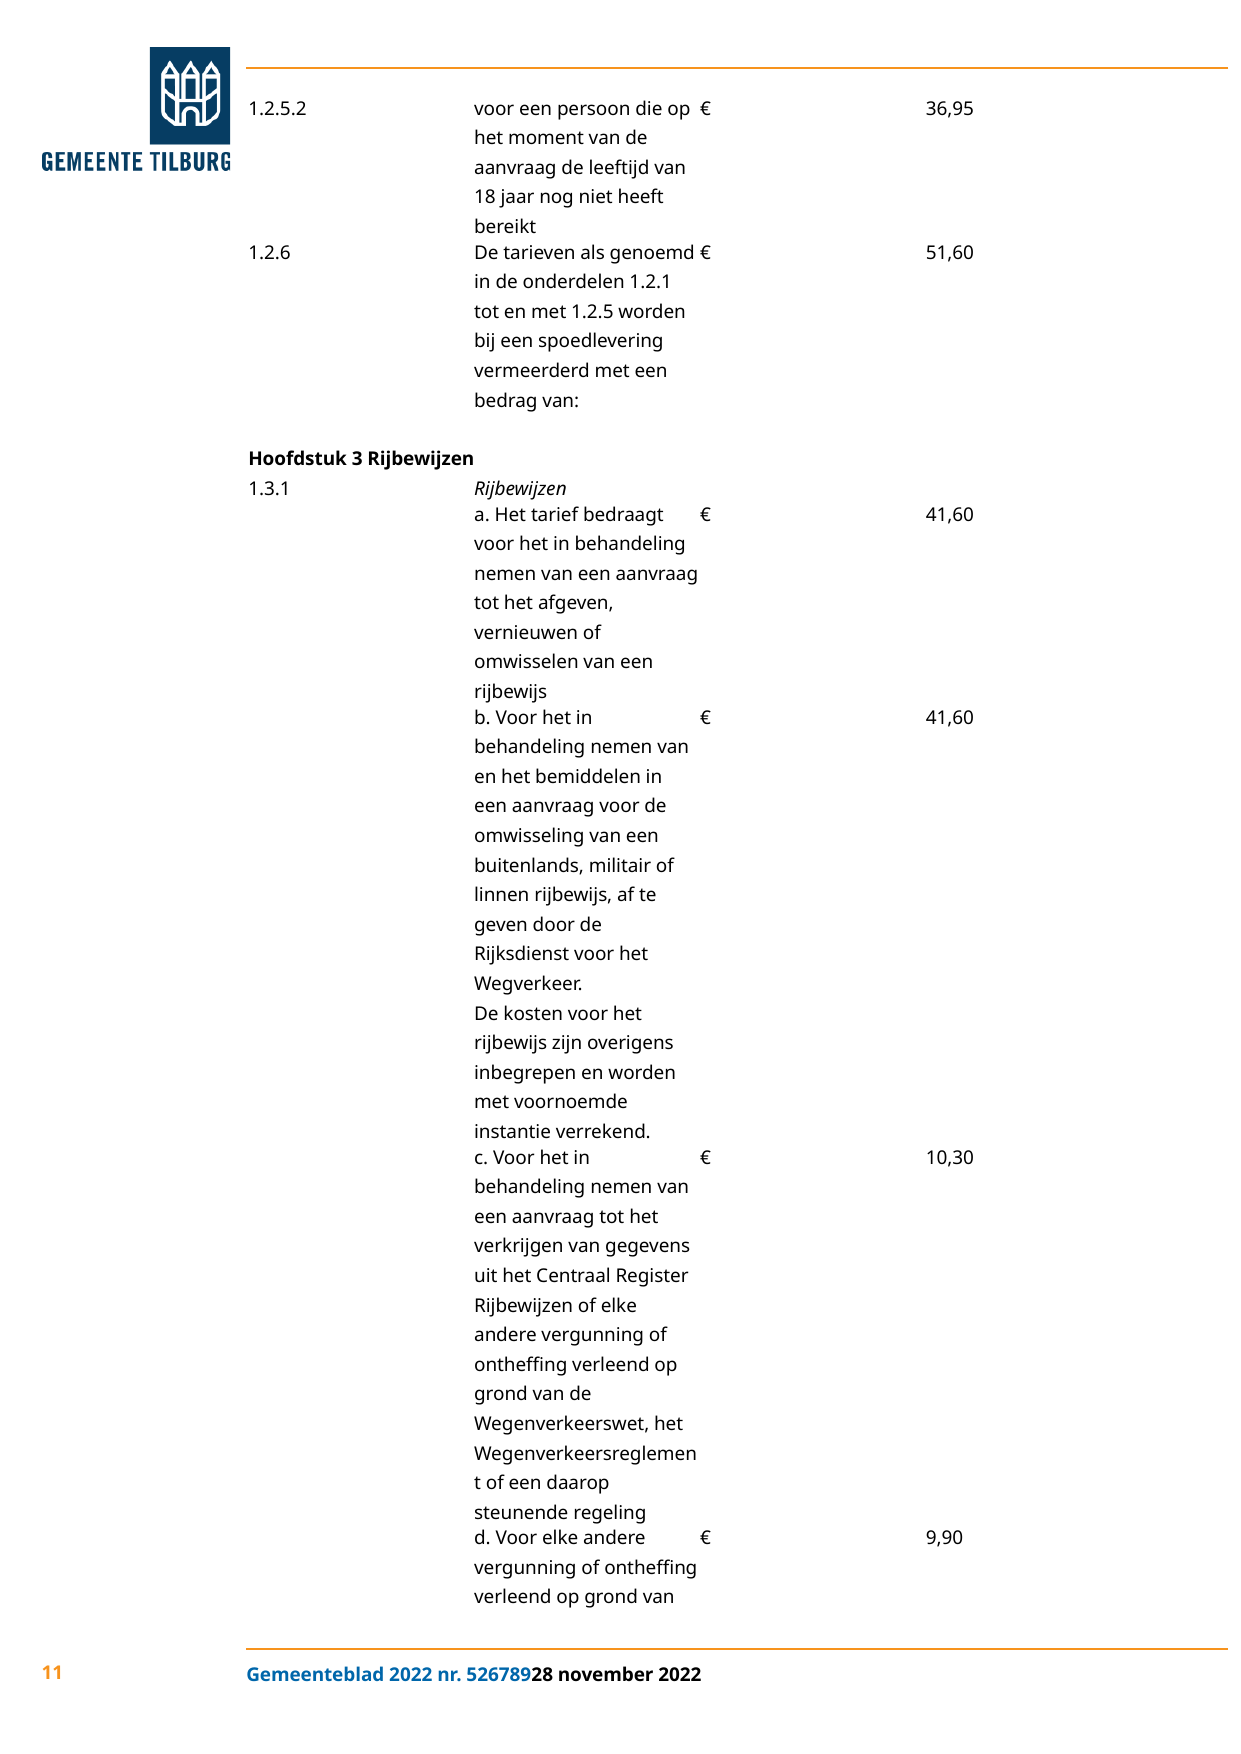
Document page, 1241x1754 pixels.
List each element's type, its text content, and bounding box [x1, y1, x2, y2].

table_cell De tarieven als genoemd in de onderdelen 1.2.1 tot en met 1.2.5 worden bij een spoedlevering vermeerderd met een bedrag van: [474, 239, 700, 412]
table_cell 10,30 [926, 1144, 1152, 1524]
table_header Rijbewijzen [474, 475, 700, 501]
table_cell a. Het tarief bedraagt voor het in behandeling nemen van een aanvraag tot het afgeven, vernieuwen of omwisselen van een rijbewijs [474, 501, 700, 704]
table_cell € [700, 95, 926, 239]
table_header 1.3.1 [248, 475, 474, 1609]
table_cell € [700, 1144, 926, 1524]
table_cell € [700, 704, 926, 1144]
table_cell 9,90 [926, 1525, 1152, 1609]
table_cell d. Voor elke andere vergunning of ontheffing verleend op grond van [474, 1525, 700, 1609]
table_cell 51,60 [926, 239, 1152, 412]
table_cell 1.2.5.2 [248, 95, 474, 239]
table_cell € [700, 1525, 926, 1609]
table_cell € [700, 239, 926, 412]
table_cell b. Voor het in behandeling nemen van en het bemiddelen in een aanvraag voor de omwisseling van een buitenlands, militair of linnen rijbewijs, af te geven door de Rijksdienst voor het Wegverkeer. De kosten voor het rijbewijs zijn overigens inbegrepen en worden met voornoemde instantie verrekend. [474, 704, 700, 1144]
table_cell voor een persoon die op het moment van de aanvraag de leeftijd van 18 jaar nog niet heeft bereikt [474, 95, 700, 239]
table_header [700, 475, 926, 501]
table_cell 41,60 [926, 704, 1152, 1144]
table_cell 1.2.6 [248, 239, 474, 412]
table_cell c. Voor het in behandeling nemen van een aanvraag tot het verkrijgen van gegevens uit het Centraal Register Rijbewijzen of elke andere vergunning of ontheffing verleend op grond van de Wegenverkeerswet, het Wegenverkeersreglement of een daarop steunende regeling [474, 1144, 700, 1524]
table_header [926, 475, 1152, 501]
picture [41, 47, 231, 172]
text Hoofdstuk 3 Rijbewijzen [248, 445, 1152, 471]
table_cell 36,95 [926, 95, 1152, 239]
table_cell 41,60 [926, 501, 1152, 704]
table_cell € [700, 501, 926, 704]
